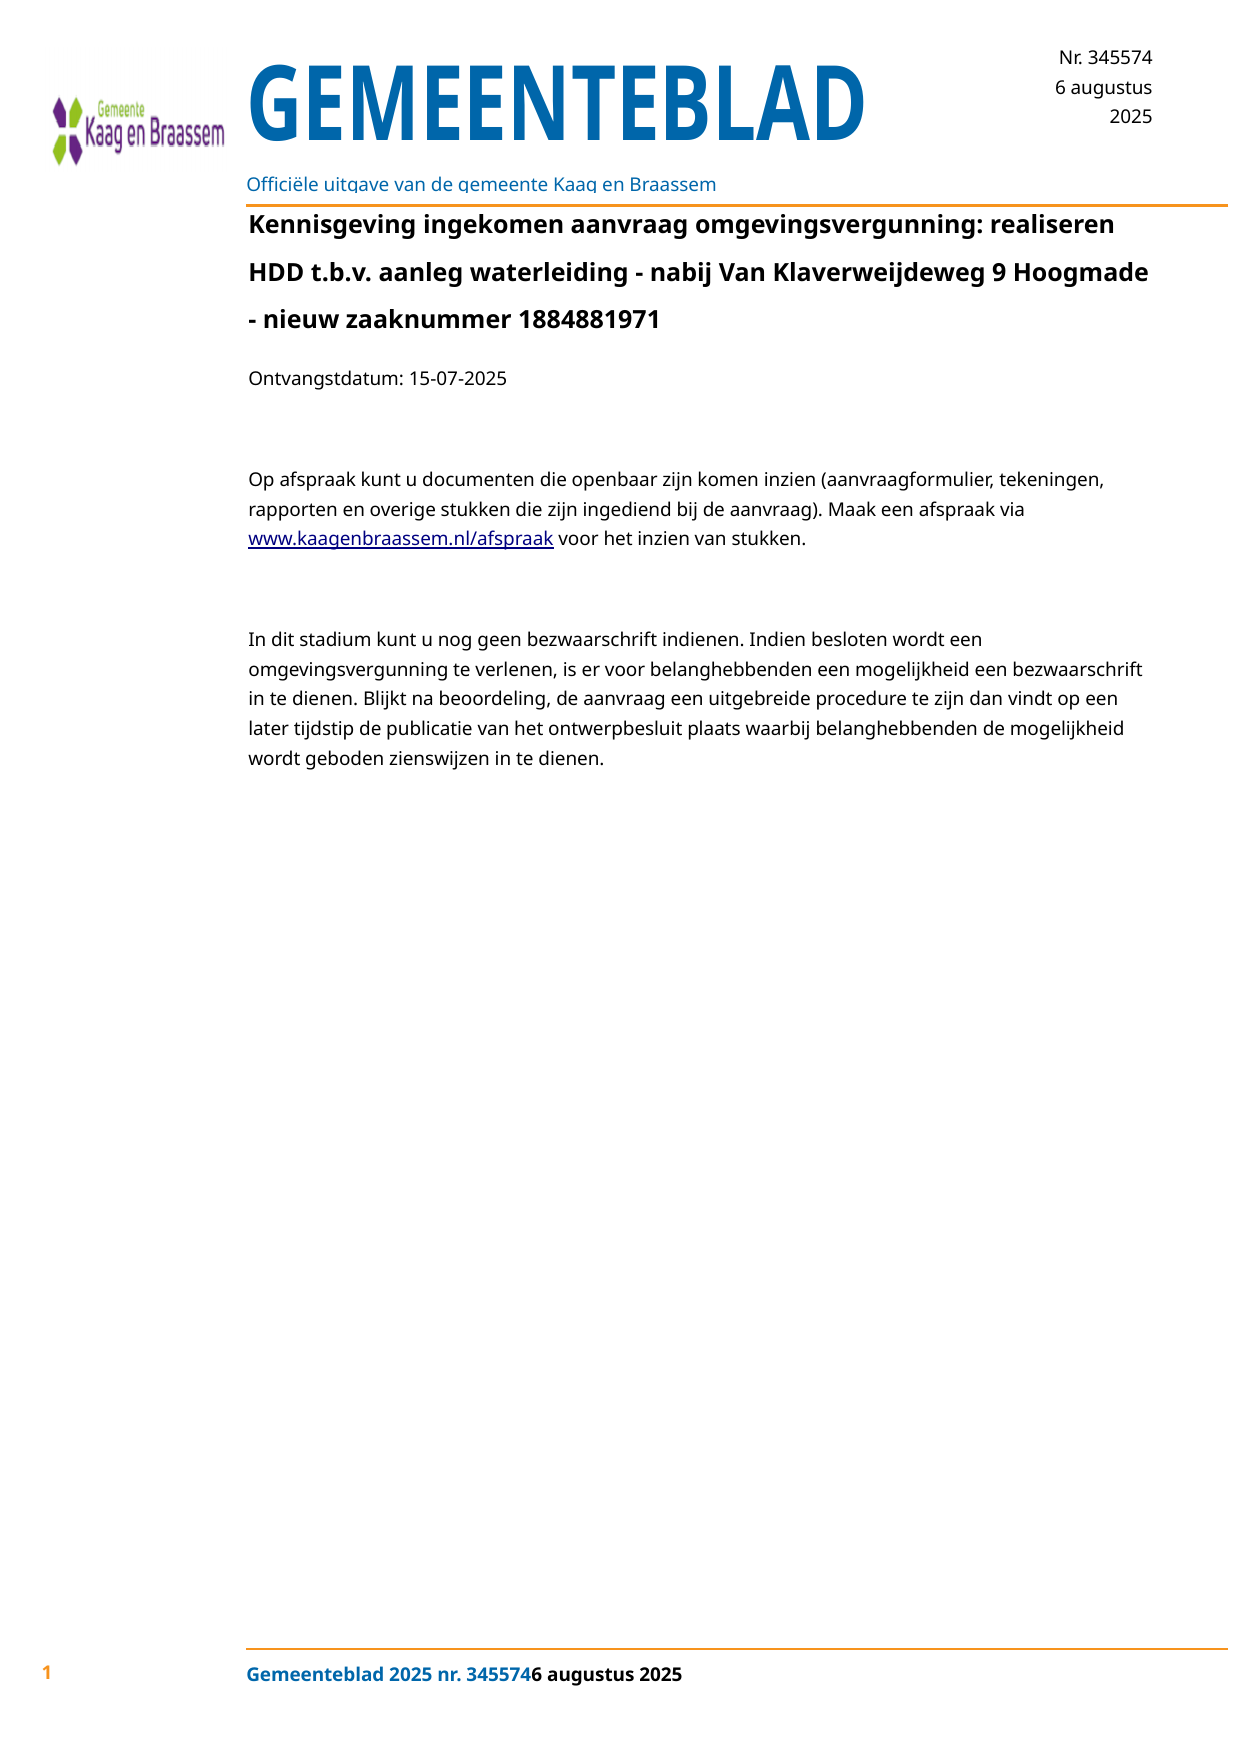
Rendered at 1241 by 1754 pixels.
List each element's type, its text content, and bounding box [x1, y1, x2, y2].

picture [41, 47, 231, 172]
text Kennisgeving ingekomen aanvraag omgevingsvergunning: realiseren HDD t.b.v. aanleg waterleiding - nabij Van Klaverweijdeweg 9 Hoogmade - nieuw zaaknummer 1884881971 [248, 207, 1152, 336]
text Op afspraak kunt u documenten die openbaar zijn komen inzien (aanvraagformulier, tekeningen, rapporten en overige stukken die zijn ingediend bij de aanvraag). Maak een afspraak via www.kaagenbraassem.nl/afspraak voor het inzien van stukken. [248, 466, 1152, 551]
text In dit stadium kunt u nog geen bezwaarschrift indienen. Indien besloten wordt een omgevingsvergunning te verlenen, is er voor belanghebbenden een mogelijkheid een bezwaarschrift in te dienen. Blijkt na beoordeling, de aanvraag een uitgebreide procedure te zijn dan vindt op een later tijdstip de publicatie van het ontwerpbesluit plaats waarbij belanghebbenden de mogelijkheid wordt geboden zienswijzen in te dienen. [248, 626, 1152, 770]
text Ontvangstdatum: 15-07-2025 [248, 366, 1152, 391]
